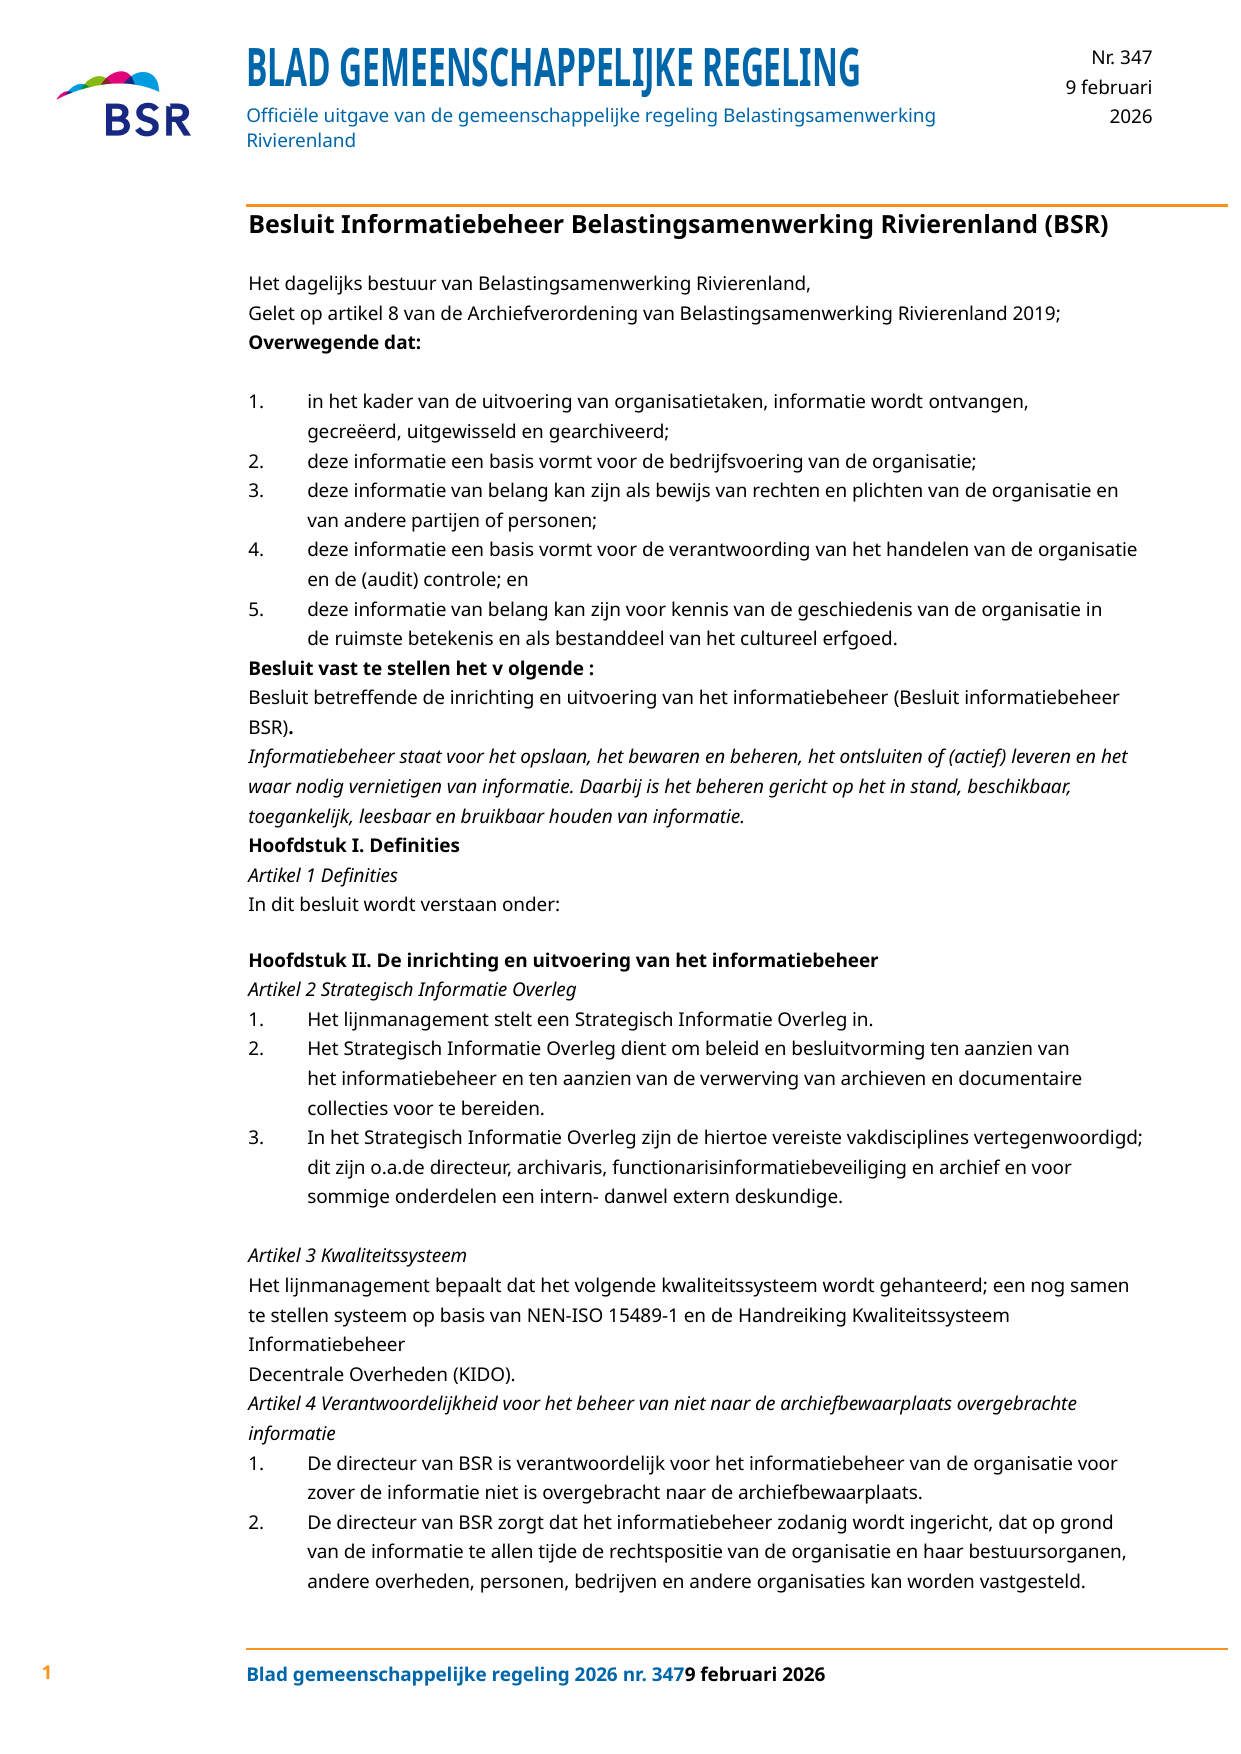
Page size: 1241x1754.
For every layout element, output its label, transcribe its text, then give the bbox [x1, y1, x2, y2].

text Decentrale Overheden (KIDO). [248, 1361, 1152, 1387]
list In het Strategisch Informatie Overleg zijn de hiertoe vereiste vakdisciplines vertegenwoordigd; dit zijn o.a.de directeur, archivaris, functionarisinformatiebeveiliging en archief en voor sommige onderdelen een intern- danwel extern deskundige. [248, 1124, 1152, 1209]
text Hoofdstuk II. De inrichting en uitvoering van het informatiebeheer [248, 947, 1152, 973]
list deze informatie een basis vormt voor de verantwoording van het handelen van de organisatie en de (audit) controle; en [248, 537, 1152, 592]
list Het Strategisch Informatie Overleg dient om beleid en besluitvorming ten aanzien van het informatiebeheer en ten aanzien van de verwerving van archieven en documentaire collecties voor te bereiden. [248, 1036, 1152, 1121]
list deze informatie van belang kan zijn voor kennis van de geschiedenis van de organisatie in de ruimste betekenis en als bestanddeel van het cultureel erfgoed. [248, 596, 1152, 651]
list deze informatie van belang kan zijn als bewijs van rechten en plichten van de organisatie en van andere partijen of personen; [248, 477, 1152, 533]
text Informatiebeheer staat voor het opslaan, het bewaren en beheren, het ontsluiten of (actief) leveren en het waar nodig vernietigen van informatie. Daarbij is het beheren gericht op het in stand, beschikbaar, toegankelijk, leesbaar en bruikbaar houden van informatie. [248, 744, 1152, 828]
text In dit besluit wordt verstaan onder: [248, 892, 1152, 917]
text Gelet op artikel 8 van de Archiefverordening van Belastingsamenwerking Rivierenland 2019; [248, 300, 1152, 326]
text Het dagelijks bestuur van Belastingsamenwerking Rivierenland, [248, 270, 1152, 296]
text Besluit vast te stellen het v olgende : [248, 655, 1152, 681]
text Besluit betreffende de inrichting en uitvoering van het informatiebeheer (Besluit informatiebeheer BSR). [248, 684, 1152, 740]
list in het kader van de uitvoering van organisatietaken, informatie wordt ontvangen, gecreëerd, uitgewisseld en gearchiveerd; [248, 389, 1152, 444]
picture [41, 47, 231, 172]
text informatie [248, 1420, 1152, 1446]
text Overwegende dat: [248, 329, 1152, 355]
text Artikel 4 Verantwoordelijkheid voor het beheer van niet naar de archiefbewaarplaats overgebrachte [248, 1391, 1152, 1416]
text Besluit Informatiebeheer Belastingsamenwerking Rivierenland (BSR) [248, 207, 1152, 241]
text Artikel 2 Strategisch Informatie Overleg [248, 976, 1152, 1002]
list deze informatie een basis vormt voor de bedrijfsvoering van de organisatie; [248, 448, 1152, 473]
text Artikel 3 Kwaliteitssysteem [248, 1243, 1152, 1268]
text Het lijnmanagement bepaalt dat het volgende kwaliteitssysteem wordt gehanteerd; een nog samen te stellen systeem op basis van NEN-ISO 15489-1 en de Handreiking Kwaliteitssysteem Informatiebeheer [248, 1272, 1152, 1357]
text Artikel 1 Definities [248, 862, 1152, 888]
text Hoofdstuk I. Definities [248, 832, 1152, 858]
list De directeur van BSR zorgt dat het informatiebeheer zodanig wordt ingericht, dat op grond van de informatie te allen tijde de rechtspositie van de organisatie en haar bestuursorganen, andere overheden, personen, bedrijven en andere organisaties kan worden vastgesteld. [248, 1509, 1152, 1594]
list De directeur van BSR is verantwoordelijk voor het informatiebeheer van de organisatie voor zover de informatie niet is overgebracht naar de archiefbewaarplaats. [248, 1450, 1152, 1505]
list Het lijnmanagement stelt een Strategisch Informatie Overleg in. [248, 1006, 1152, 1032]
